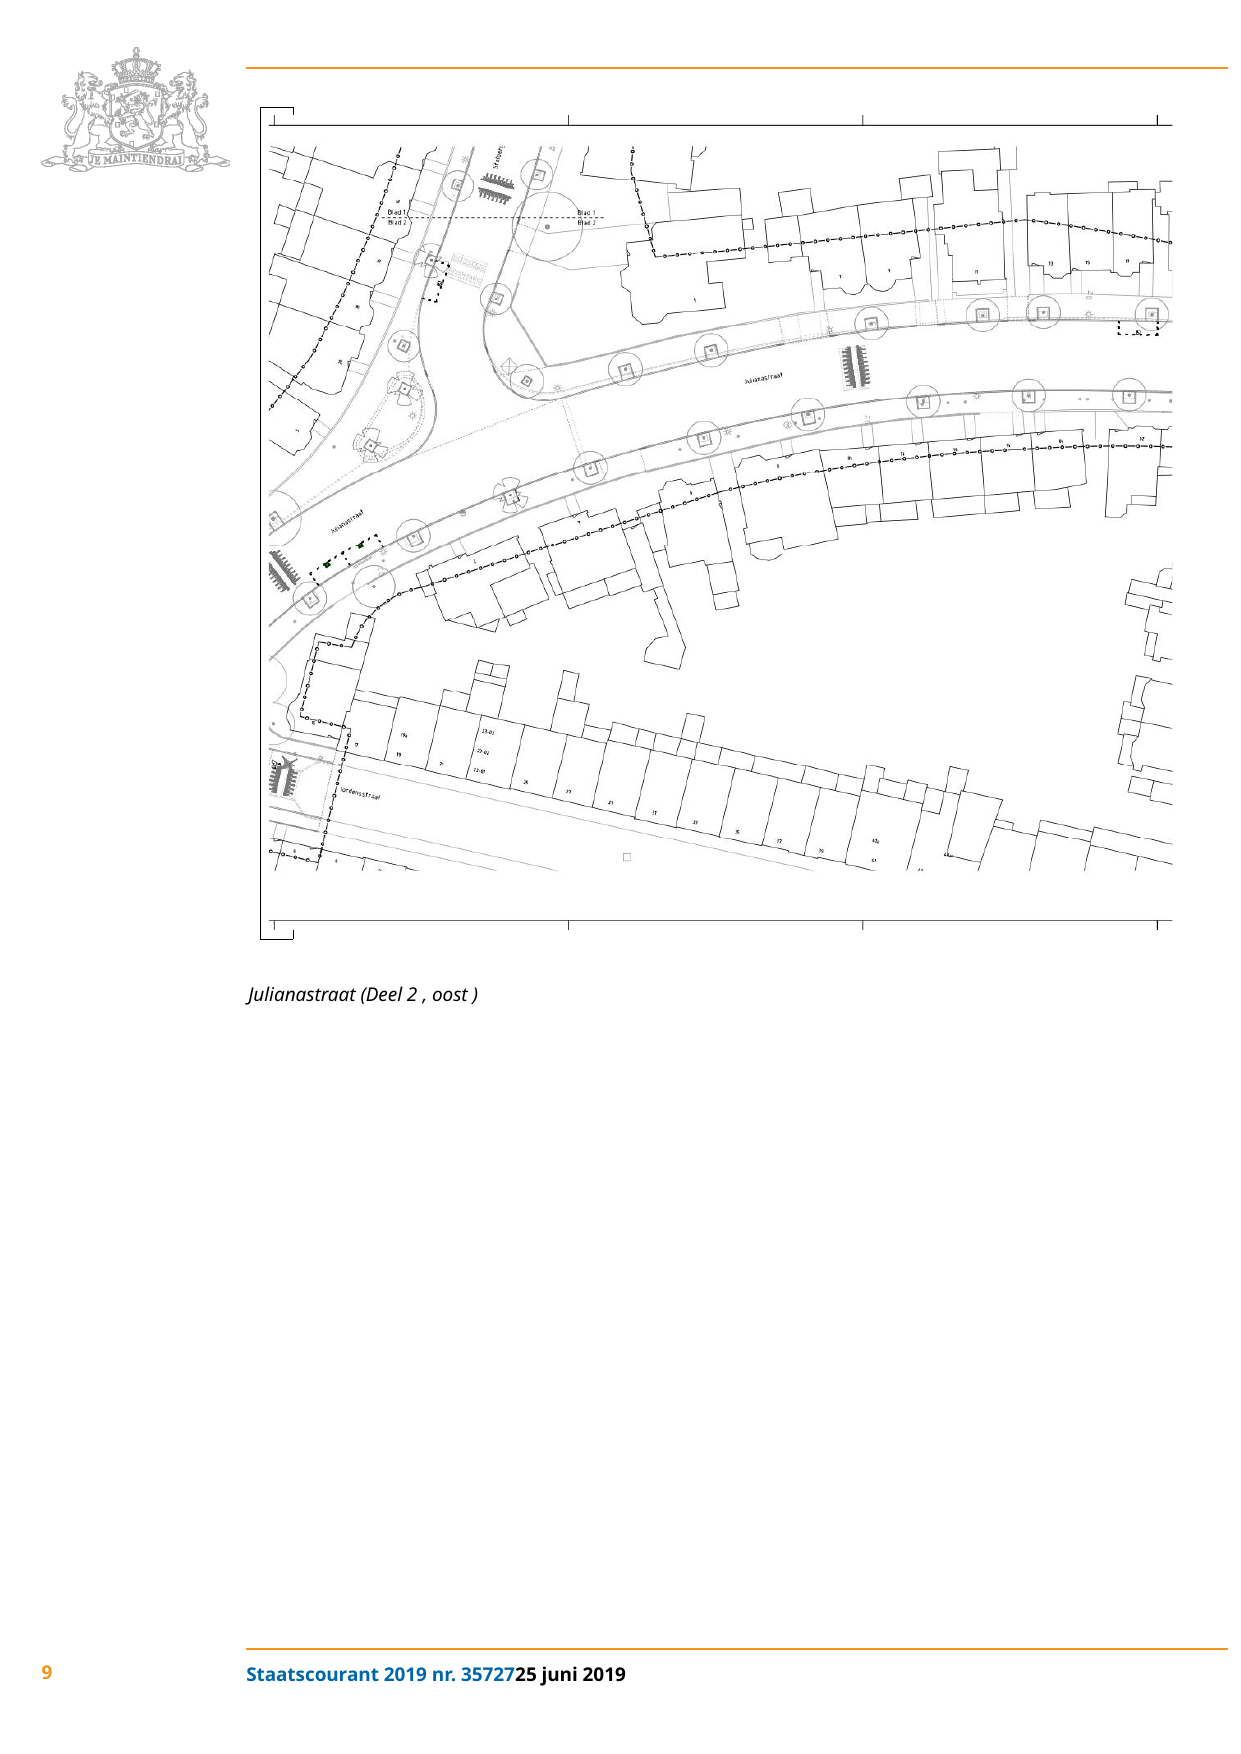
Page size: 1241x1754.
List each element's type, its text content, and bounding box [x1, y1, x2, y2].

text Julianastraat (Deel 2 , oost ) [248, 981, 1152, 1007]
picture [268, 115, 1173, 930]
picture [41, 47, 231, 172]
